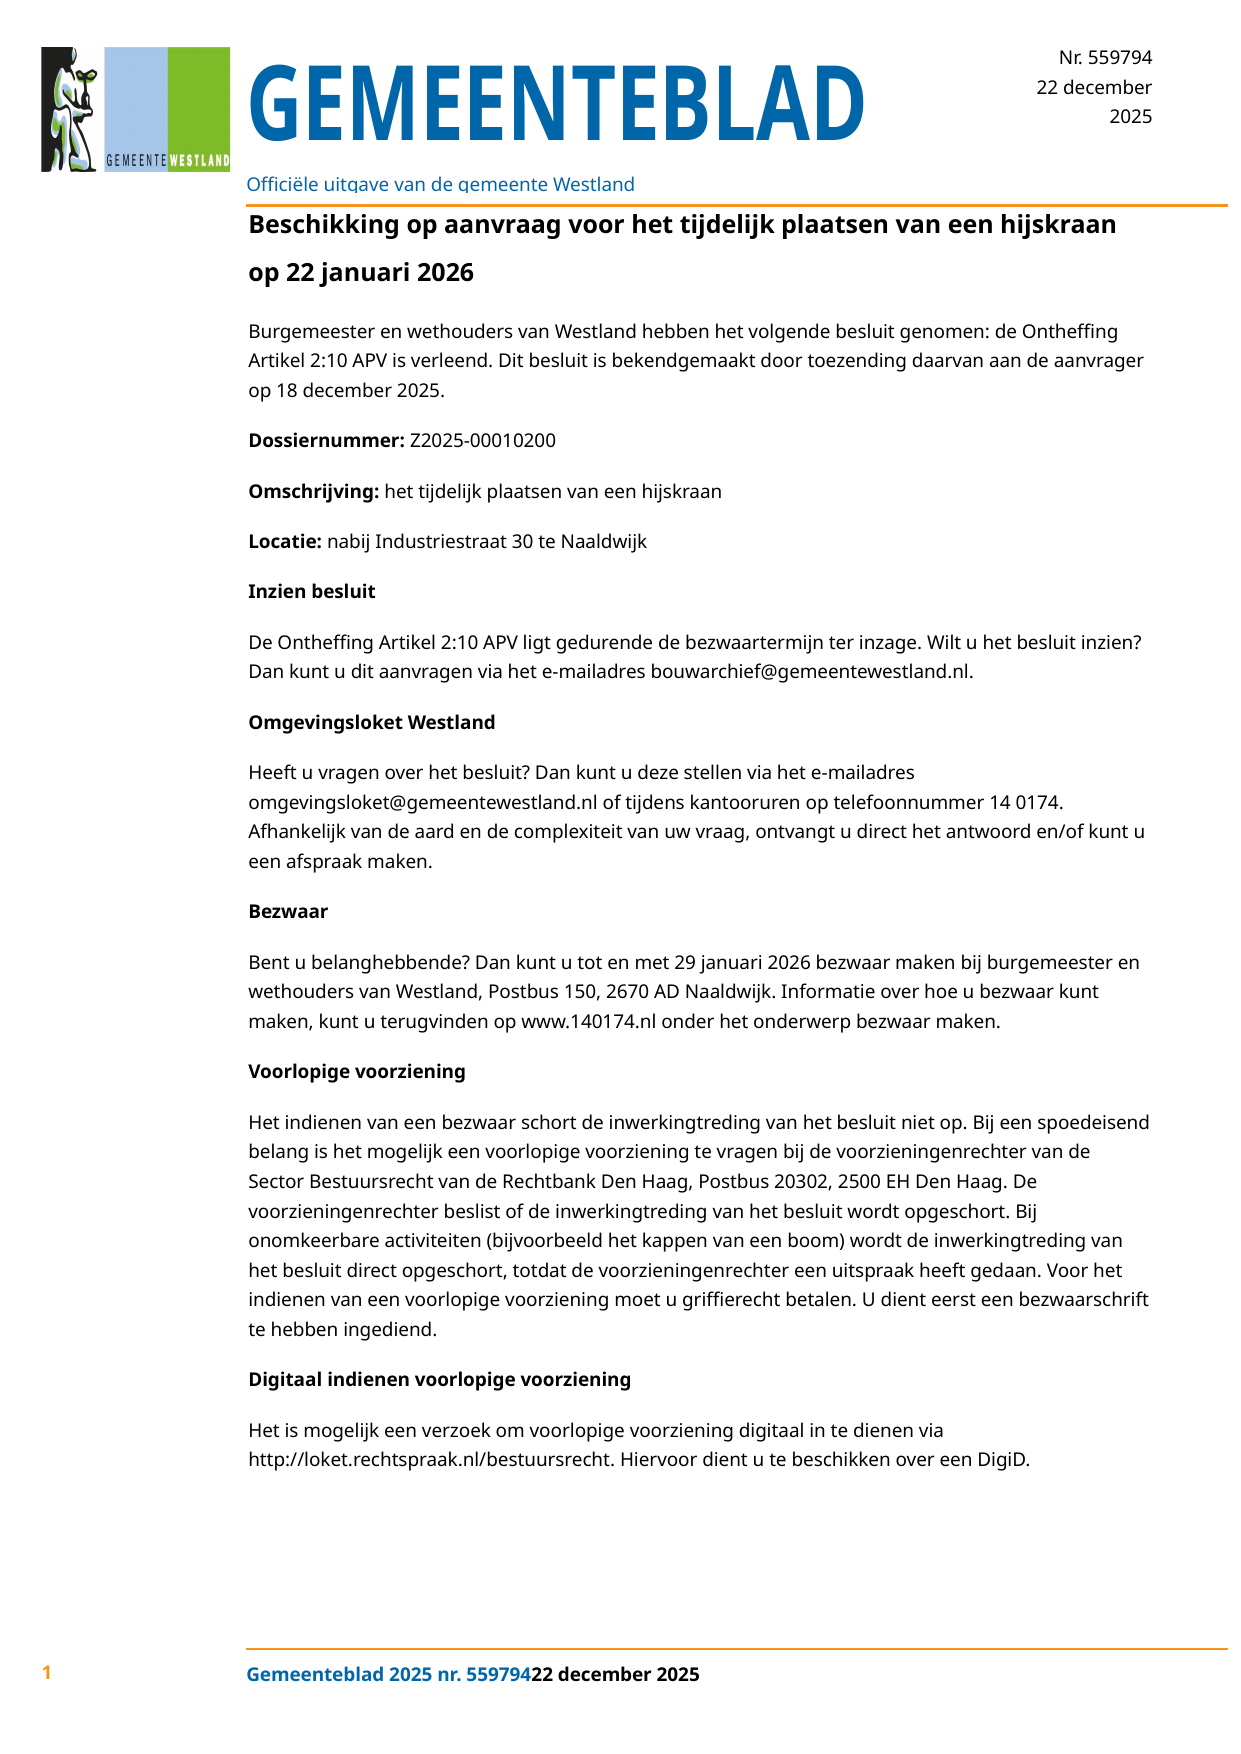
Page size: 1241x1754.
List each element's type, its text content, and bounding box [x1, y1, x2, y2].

text Dossiernummer: Z2025-00010200 [248, 427, 1152, 453]
text Heeft u vragen over het besluit? Dan kunt u deze stellen via het e-mailadres omgevingsloket@gemeentewestland.nl of tijdens kantooruren op telefoonnummer 14 0174. Afhankelijk van de aard en de complexiteit van uw vraag, ontvangt u direct het antwoord en/of kunt u een afspraak maken. [248, 759, 1152, 874]
text Bezwaar [248, 899, 1152, 924]
text Locatie: nabij Industriestraat 30 te Naaldwijk [248, 528, 1152, 554]
text Voorlopige voorziening [248, 1059, 1152, 1084]
text Inzien besluit [248, 579, 1152, 604]
text Omschrijving: het tijdelijk plaatsen van een hijskraan [248, 478, 1152, 504]
text Beschikking op aanvraag voor het tijdelijk plaatsen van een hijskraan op 22 januari 2026 [248, 207, 1152, 288]
text Bent u belanghebbende? Dan kunt u tot en met 29 januari 2026 bezwaar maken bij burgemeester en wethouders van Westland, Postbus 150, 2670 AD Naaldwijk. Informatie over hoe u bezwaar kunt maken, kunt u terugvinden op www.140174.nl onder het onderwerp bezwaar maken. [248, 949, 1152, 1034]
text Digitaal indienen voorlopige voorziening [248, 1367, 1152, 1392]
text Het is mogelijk een verzoek om voorlopige voorziening digitaal in te dienen via http://loket.rechtspraak.nl/bestuursrecht. Hiervoor dient u te beschikken over een DigiD. [248, 1417, 1152, 1472]
text Burgemeester en wethouders van Westland hebben het volgende besluit genomen: de Ontheffing Artikel 2:10 APV is verleend. Dit besluit is bekendgemaakt door toezending daarvan aan de aanvrager op 18 december 2025. [248, 318, 1152, 403]
text De Ontheffing Artikel 2:10 APV ligt gedurende de bezwaartermijn ter inzage. Wilt u het besluit inzien? Dan kunt u dit aanvragen via het e-mailadres bouwarchief@gemeentewestland.nl. [248, 629, 1152, 684]
picture [41, 47, 231, 172]
text Het indienen van een bezwaar schort de inwerkingtreding van het besluit niet op. Bij een spoedeisend belang is het mogelijk een voorlopige voorziening te vragen bij de voorzieningenrechter van de Sector Bestuursrecht van de Rechtbank Den Haag, Postbus 20302, 2500 EH Den Haag. De voorzieningenrechter beslist of de inwerkingtreding van het besluit wordt opgeschort. Bij onomkeerbare activiteiten (bijvoorbeeld het kappen van een boom) wordt de inwerkingtreding van het besluit direct opgeschort, totdat de voorzieningenrechter een uitspraak heeft gedaan. Voor het indienen van een voorlopige voorziening moet u griffierecht betalen. U dient eerst een bezwaarschrift te hebben ingediend. [248, 1109, 1152, 1342]
text Omgevingsloket Westland [248, 709, 1152, 735]
